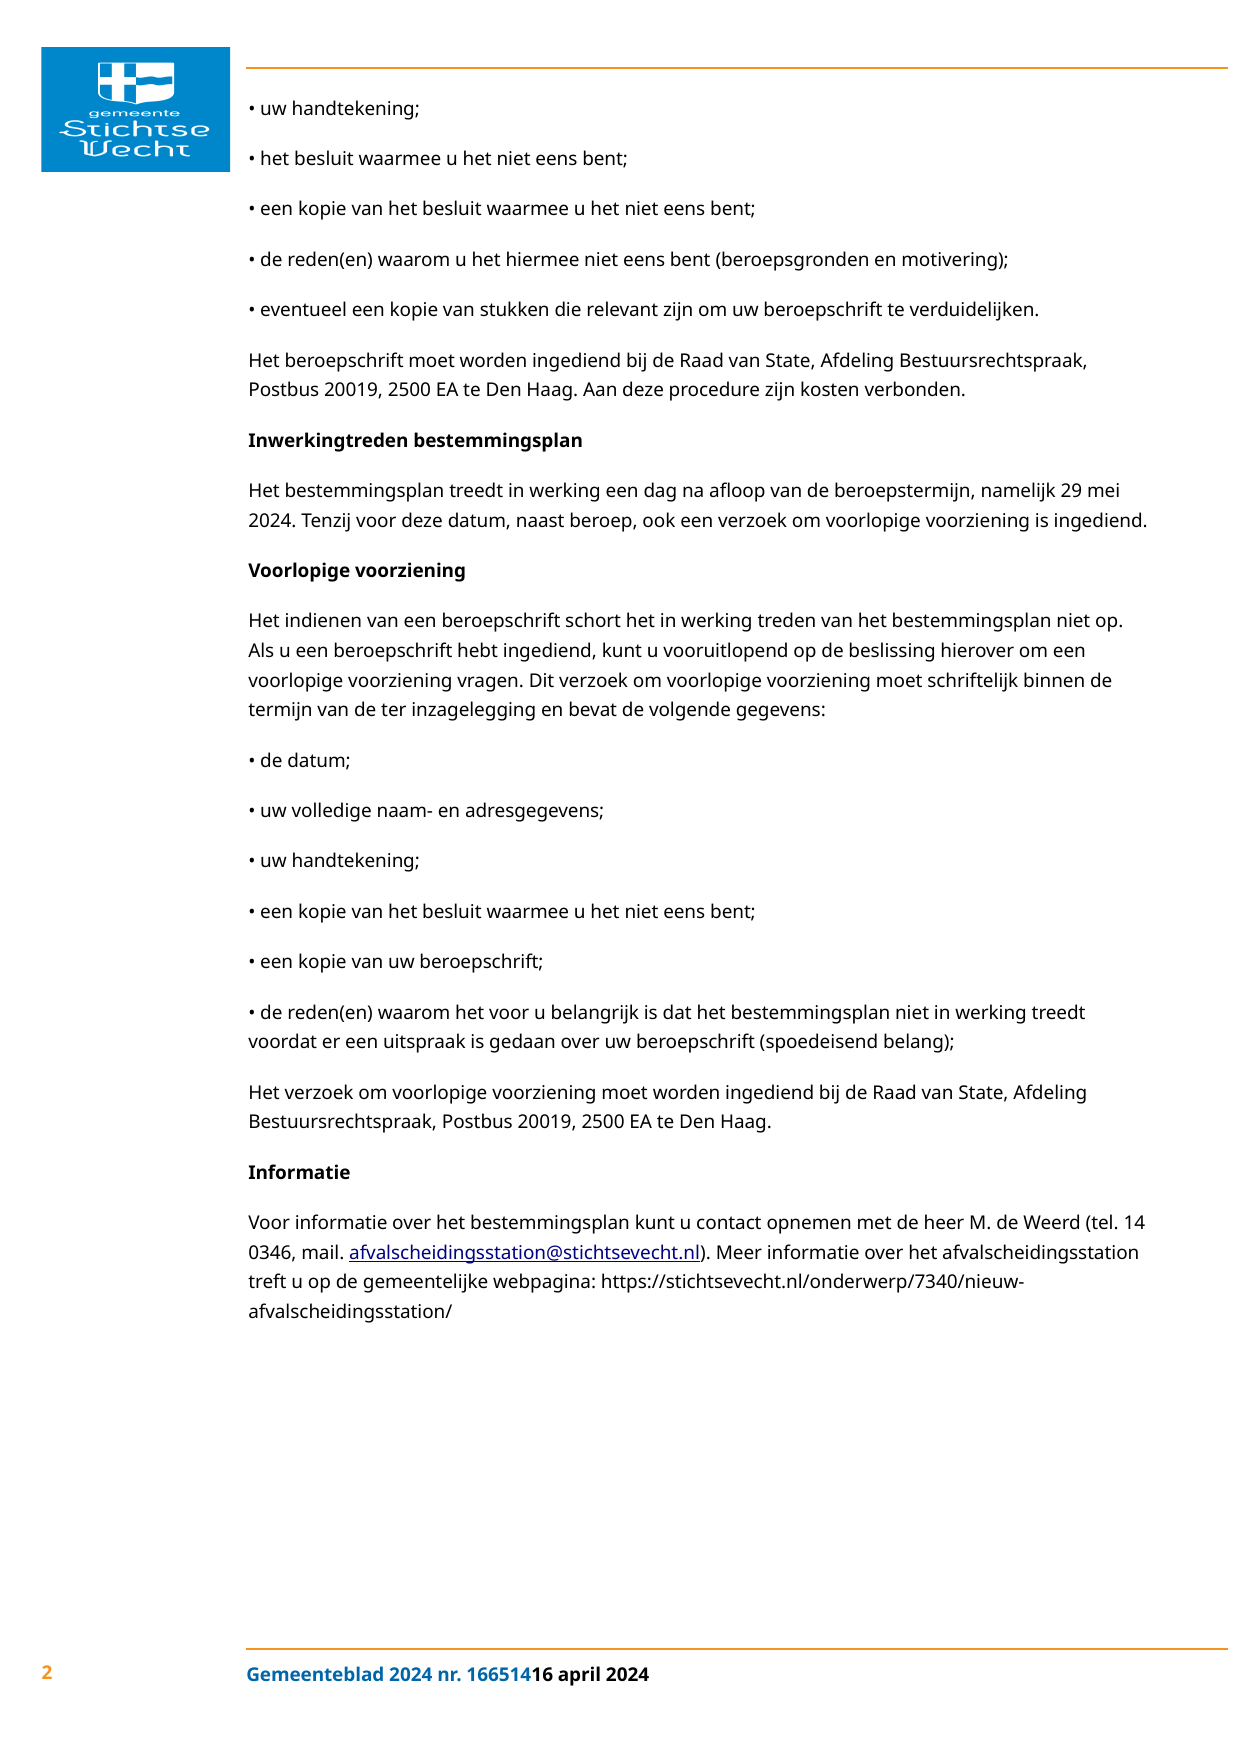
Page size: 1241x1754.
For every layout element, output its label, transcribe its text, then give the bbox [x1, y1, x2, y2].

text • uw handtekening; [248, 848, 1152, 873]
text • een kopie van het besluit waarmee u het niet eens bent; [248, 196, 1152, 221]
text Voor informatie over het bestemmingsplan kunt u contact opnemen met de heer M. de Weerd (tel. 14 0346, mail. afvalscheidingsstation@stichtsevecht.nl). Meer informatie over het afvalscheidingsstation treft u op de gemeentelijke webpagina: https://stichtsevecht.nl/onderwerp/7340/nieuw-afvalscheidingsstation/ [248, 1209, 1152, 1324]
text Voorlopige voorziening [248, 557, 1152, 583]
text • het besluit waarmee u het niet eens bent; [248, 145, 1152, 171]
text • een kopie van het besluit waarmee u het niet eens bent; [248, 898, 1152, 924]
text Het indienen van een beroepschrift schort het in werking treden van het bestemmingsplan niet op. Als u een beroepschrift hebt ingediend, kunt u vooruitlopend op de beslissing hierover om een voorlopige voorziening vragen. Dit verzoek om voorlopige voorziening moet schriftelijk binnen de termijn van de ter inzagelegging en bevat de volgende gegevens: [248, 608, 1152, 722]
picture [137, 63, 174, 103]
text • eventueel een kopie van stukken die relevant zijn om uw beroepschrift te verduidelijken. [248, 296, 1152, 322]
text Het beroepschrift moet worden ingediend bij de Raad van State, Afdeling Bestuursrechtspraak, Postbus 20019, 2500 EA te Den Haag. Aan deze procedure zijn kosten verbonden. [248, 347, 1152, 402]
text • de reden(en) waarom het voor u belangrijk is dat het bestemmingsplan niet in werking treedt voordat er een uitspraak is gedaan over uw beroepschrift (spoedeisend belang); [248, 999, 1152, 1054]
text Informatie [248, 1159, 1152, 1185]
text • een kopie van uw beroepschrift; [248, 948, 1152, 974]
text Inwerkingtreden bestemmingsplan [248, 427, 1152, 453]
text Het bestemmingsplan treedt in werking een dag na afloop van de beroepstermijn, namelijk 29 mei 2024. Tenzij voor deze datum, naast beroep, ook een verzoek om voorlopige voorziening is ingediend. [248, 477, 1152, 533]
text • de reden(en) waarom u het hiermee niet eens bent (beroepsgronden en motivering); [248, 246, 1152, 272]
text • uw handtekening; [248, 95, 1152, 121]
picture [99, 63, 135, 101]
text Het verzoek om voorlopige voorziening moet worden ingediend bij de Raad van State, Afdeling Bestuursrechtspraak, Postbus 20019, 2500 EA te Den Haag. [248, 1079, 1152, 1134]
text • uw volledige naam- en adresgegevens; [248, 797, 1152, 823]
text • de datum; [248, 747, 1152, 773]
